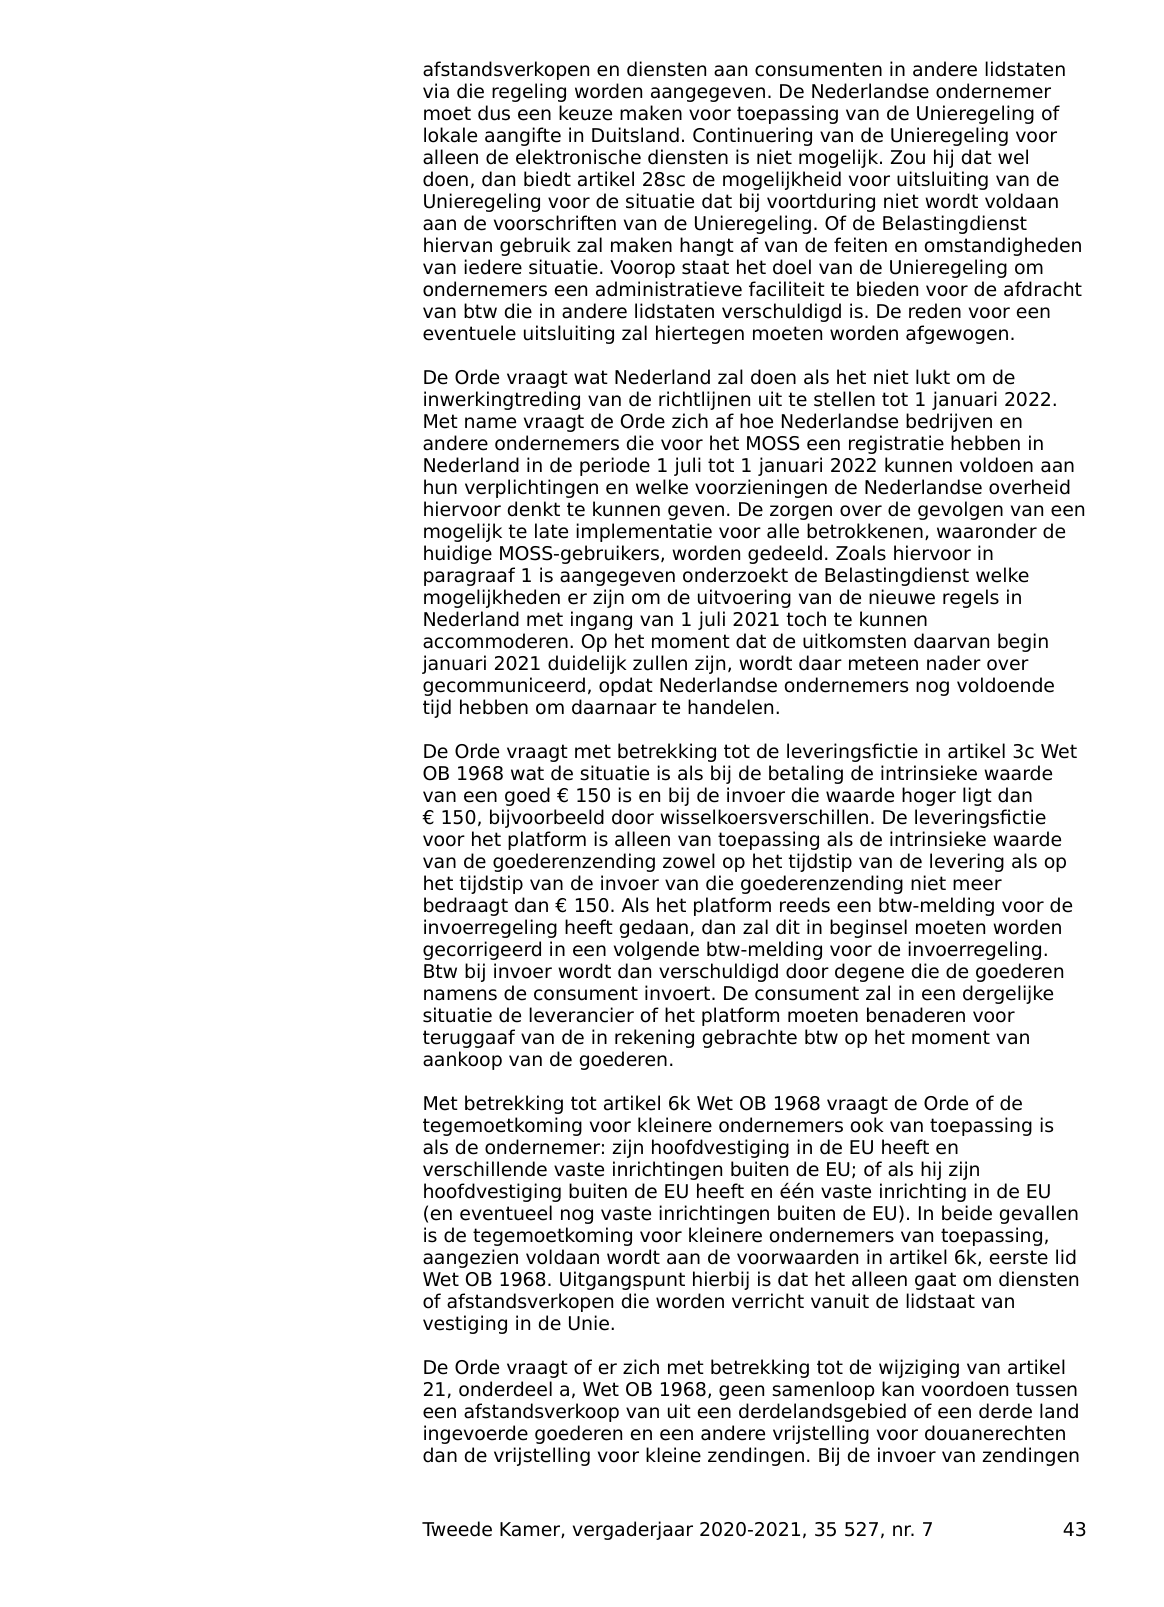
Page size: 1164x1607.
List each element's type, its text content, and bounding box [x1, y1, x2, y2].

text De Orde vraagt wat Nederland zal doen als het niet lukt om de inwerkingtreding van de richtlijnen uit te stellen tot 1 januari 2022. Met name vraagt de Orde zich af hoe Nederlandse bedrijven en andere ondernemers die voor het MOSS een registratie hebben in Nederland in de periode 1 juli tot 1 januari 2022 kunnen voldoen aan hun verplichtingen en welke voorzieningen de Nederlandse overheid hiervoor denkt te kunnen geven. De zorgen over de gevolgen van een mogelijk te late implementatie voor alle betrokkenen, waaronder de huidige MOSS-gebruikers, worden gedeeld. Zoals hiervoor in paragraaf 1 is aangegeven onderzoekt de Belastingdienst welke mogelijkheden er zijn om de uitvoering van de nieuwe regels in Nederland met ingang van 1 juli 2021 toch te kunnen accommoderen. Op het moment dat de uitkomsten daarvan begin januari 2021 duidelijk zullen zijn, wordt daar meteen nader over gecommuniceerd, opdat Nederlandse ondernemers nog voldoende tijd hebben om daarnaar te handelen. [422, 367, 1087, 719]
text afstandsverkopen en diensten aan consumenten in andere lidstaten via die regeling worden aangegeven. De Nederlandse ondernemer moet dus een keuze maken voor toepassing van de Unieregeling of lokale aangifte in Duitsland. Continuering van de Unieregeling voor alleen de elektronische diensten is niet mogelijk. Zou hij dat wel doen, dan biedt artikel 28sc de mogelijkheid voor uitsluiting van de Unieregeling voor de situatie dat bij voortduring niet wordt voldaan aan de voorschriften van de Unieregeling. Of de Belastingdienst hiervan gebruik zal maken hangt af van de feiten en omstandigheden van iedere situatie. Voorop staat het doel van de Unieregeling om ondernemers een administratieve faciliteit te bieden voor de afdracht van btw die in andere lidstaten verschuldigd is. De reden voor een eventuele uitsluiting zal hiertegen moeten worden afgewogen. [422, 59, 1087, 345]
text De Orde vraagt of er zich met betrekking tot de wijziging van artikel 21, onderdeel a, Wet OB 1968, geen samenloop kan voordoen tussen een afstandsverkoop van uit een derdelandsgebied of een derde land ingevoerde goederen en een andere vrijstelling voor douanerechten dan de vrijstelling voor kleine zendingen. Bij de invoer van zendingen [422, 1357, 1087, 1467]
text Met betrekking tot artikel 6k Wet OB 1968 vraagt de Orde of de tegemoetkoming voor kleinere ondernemers ook van toepassing is als de ondernemer: zijn hoofdvestiging in de EU heeft en verschillende vaste inrichtingen buiten de EU; of als hij zijn hoofdvestiging buiten de EU heeft en één vaste inrichting in de EU (en eventueel nog vaste inrichtingen buiten de EU). In beide gevallen is de tegemoetkoming voor kleinere ondernemers van toepassing, aangezien voldaan wordt aan de voorwaarden in artikel 6k, eerste lid Wet OB 1968. Uitgangspunt hierbij is dat het alleen gaat om diensten of afstandsverkopen die worden verricht vanuit de lidstaat van vestiging in de Unie. [422, 1093, 1087, 1334]
text De Orde vraagt met betrekking tot de leveringsfictie in artikel 3c Wet OB 1968 wat de situatie is als bij de betaling de intrinsieke waarde van een goed € 150 is en bij de invoer die waarde hoger ligt dan € 150, bijvoorbeeld door wisselkoersverschillen. De leveringsfictie voor het platform is alleen van toepassing als de intrinsieke waarde van de goederenzending zowel op het tijdstip van de levering als op het tijdstip van de invoer van die goederenzending niet meer bedraagt dan € 150. Als het platform reeds een btw-melding voor de invoerregeling heeft gedaan, dan zal dit in beginsel moeten worden gecorrigeerd in een volgende btw-melding voor de invoerregeling. Btw bij invoer wordt dan verschuldigd door degene die de goederen namens de consument invoert. De consument zal in een dergelijke situatie de leverancier of het platform moeten benaderen voor teruggaaf van de in rekening gebrachte btw op het moment van aankoop van de goederen. [422, 741, 1087, 1071]
